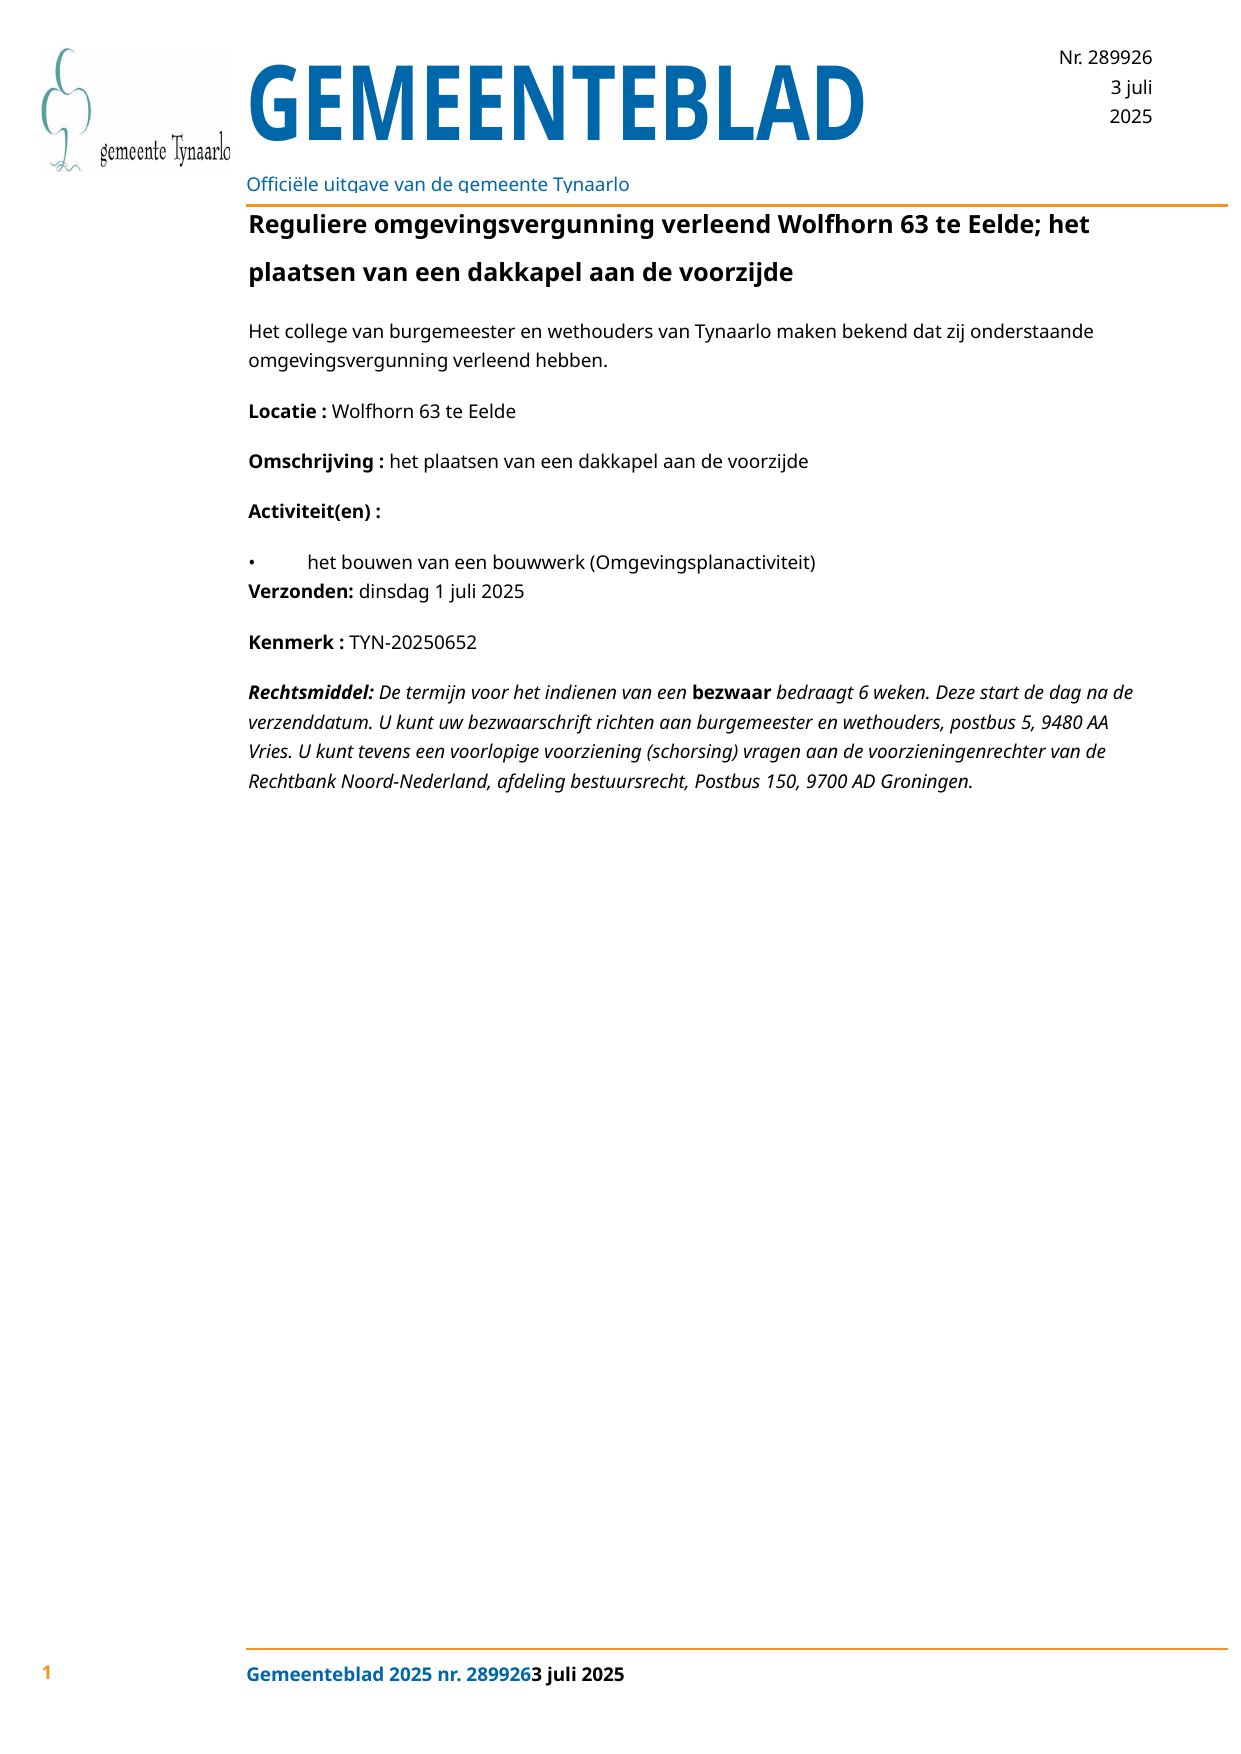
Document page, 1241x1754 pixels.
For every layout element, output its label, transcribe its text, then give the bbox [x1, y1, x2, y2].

text Het college van burgemeester en wethouders van Tynaarlo maken bekend dat zij onderstaande omgevingsvergunning verleend hebben. [248, 318, 1152, 373]
text Verzonden: dinsdag 1 juli 2025 [248, 579, 1152, 604]
list het bouwen van een bouwwerk (Omgevingsplanactiviteit) [248, 549, 1152, 575]
text Activiteit(en) : [248, 499, 1152, 524]
text Locatie : Wolfhorn 63 te Eelde [248, 398, 1152, 424]
text Kenmerk : TYN-20250652 [248, 629, 1152, 655]
text Reguliere omgevingsvergunning verleend Wolfhorn 63 te Eelde; het plaatsen van een dakkapel aan de voorzijde [248, 207, 1152, 288]
text Omschrijving : het plaatsen van een dakkapel aan de voorzijde [248, 448, 1152, 474]
text Rechtsmiddel: De termijn voor het indienen van een bezwaar bedraagt 6 weken. Deze start de dag na de verzenddatum. U kunt uw bezwaarschrift richten aan burgemeester en wethouders, postbus 5, 9480 AA Vries. U kunt tevens een voorlopige voorziening (schorsing) vragen aan de voorzieningenrechter van de Rechtbank Noord-Nederland, afdeling bestuursrecht, Postbus 150, 9700 AD Groningen. [248, 679, 1152, 794]
picture [41, 47, 231, 172]
